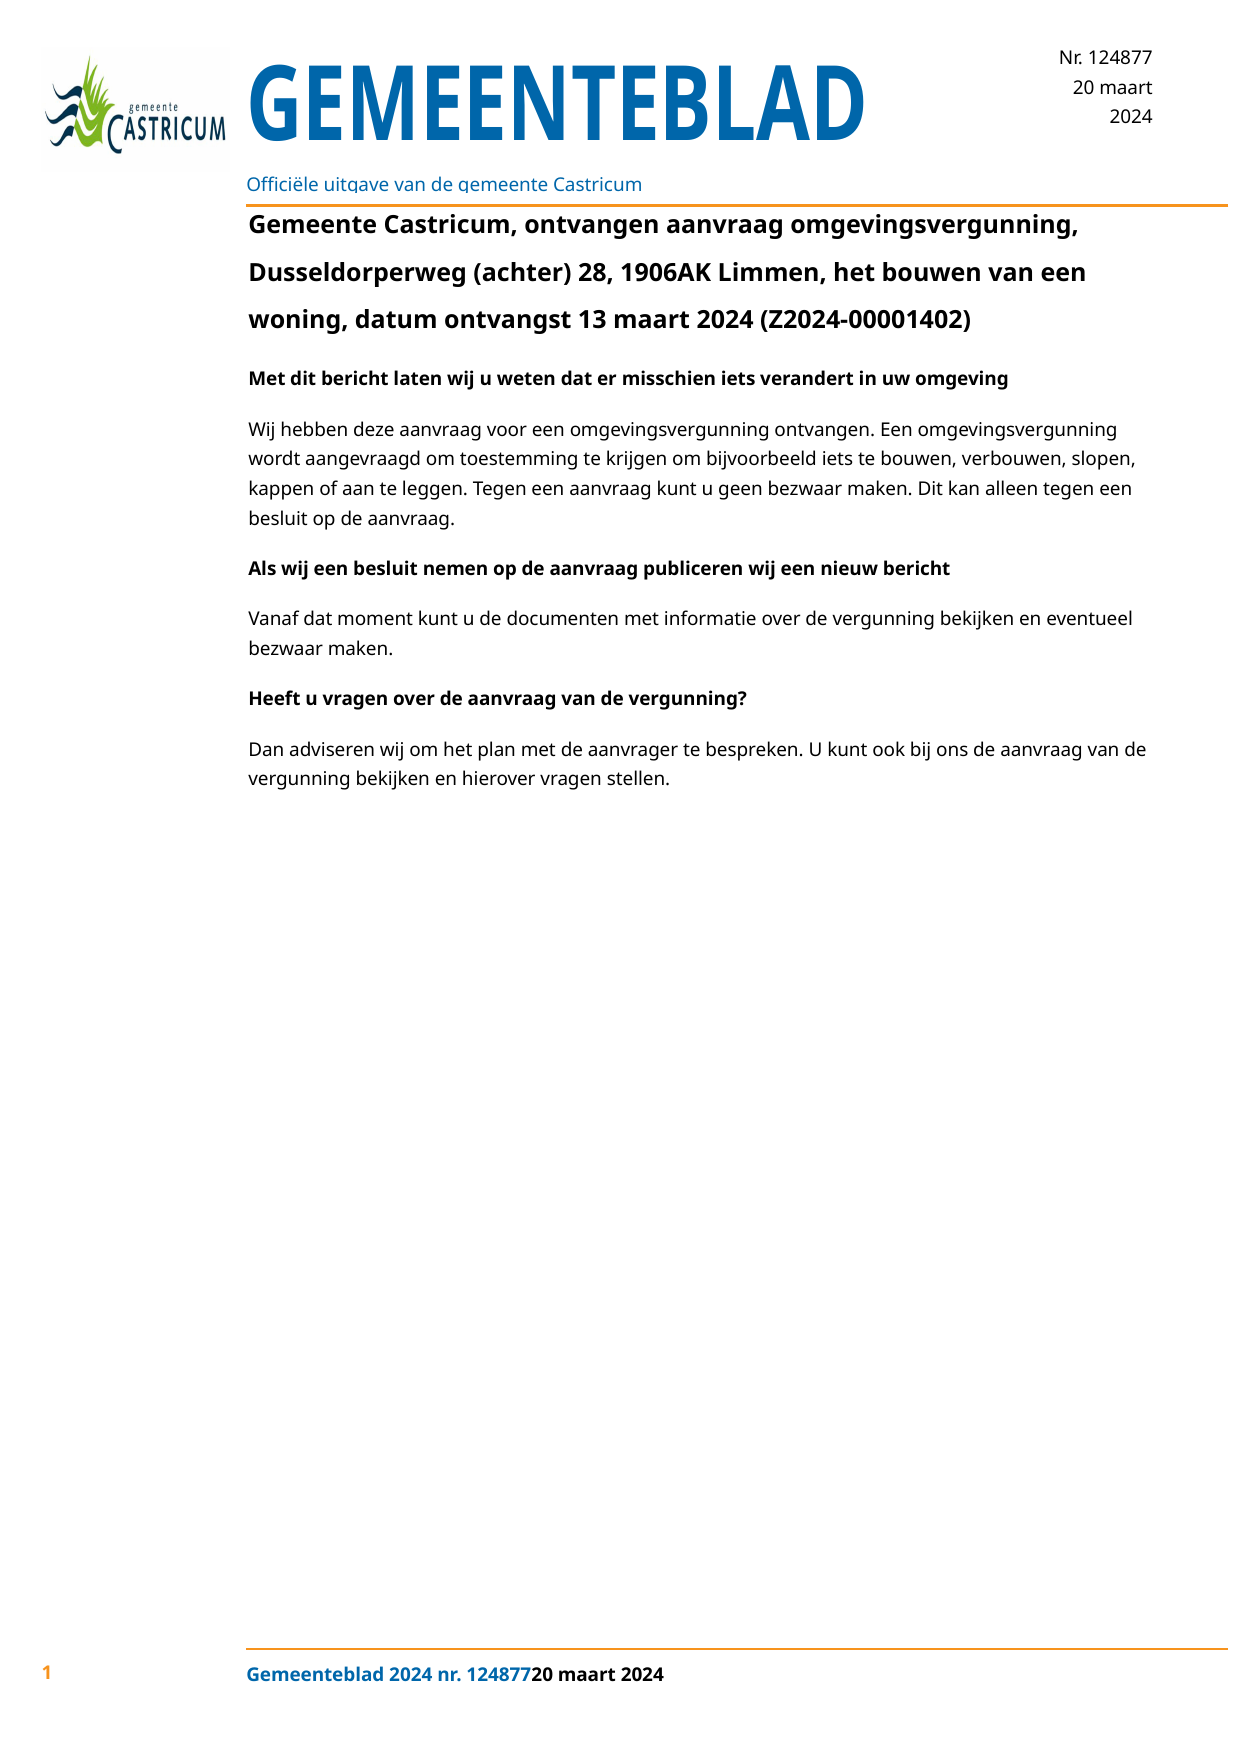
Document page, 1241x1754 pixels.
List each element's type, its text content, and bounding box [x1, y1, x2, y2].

text Met dit bericht laten wij u weten dat er misschien iets verandert in uw omgeving [248, 366, 1152, 391]
text Als wij een besluit nemen op de aanvraag publiceren wij een nieuw bericht [248, 555, 1152, 581]
text Gemeente Castricum, ontvangen aanvraag omgevingsvergunning, Dusseldorperweg (achter) 28, 1906AK Limmen, het bouwen van een woning, datum ontvangst 13 maart 2024 (Z2024-00001402) [248, 207, 1152, 336]
text Dan adviseren wij om het plan met de aanvrager te bespreken. U kunt ook bij ons de aanvraag van de vergunning bekijken en hierover vragen stellen. [248, 736, 1152, 791]
picture [41, 47, 231, 172]
text Heeft u vragen over de aanvraag van de vergunning? [248, 686, 1152, 711]
text Vanaf dat moment kunt u de documenten met informatie over de vergunning bekijken en eventueel bezwaar maken. [248, 606, 1152, 661]
text Wij hebben deze aanvraag voor een omgevingsvergunning ontvangen. Een omgevingsvergunning wordt aangevraagd om toestemming te krijgen om bijvoorbeeld iets te bouwen, verbouwen, slopen, kappen of aan te leggen. Tegen een aanvraag kunt u geen bezwaar maken. Dit kan alleen tegen een besluit op de aanvraag. [248, 416, 1152, 530]
